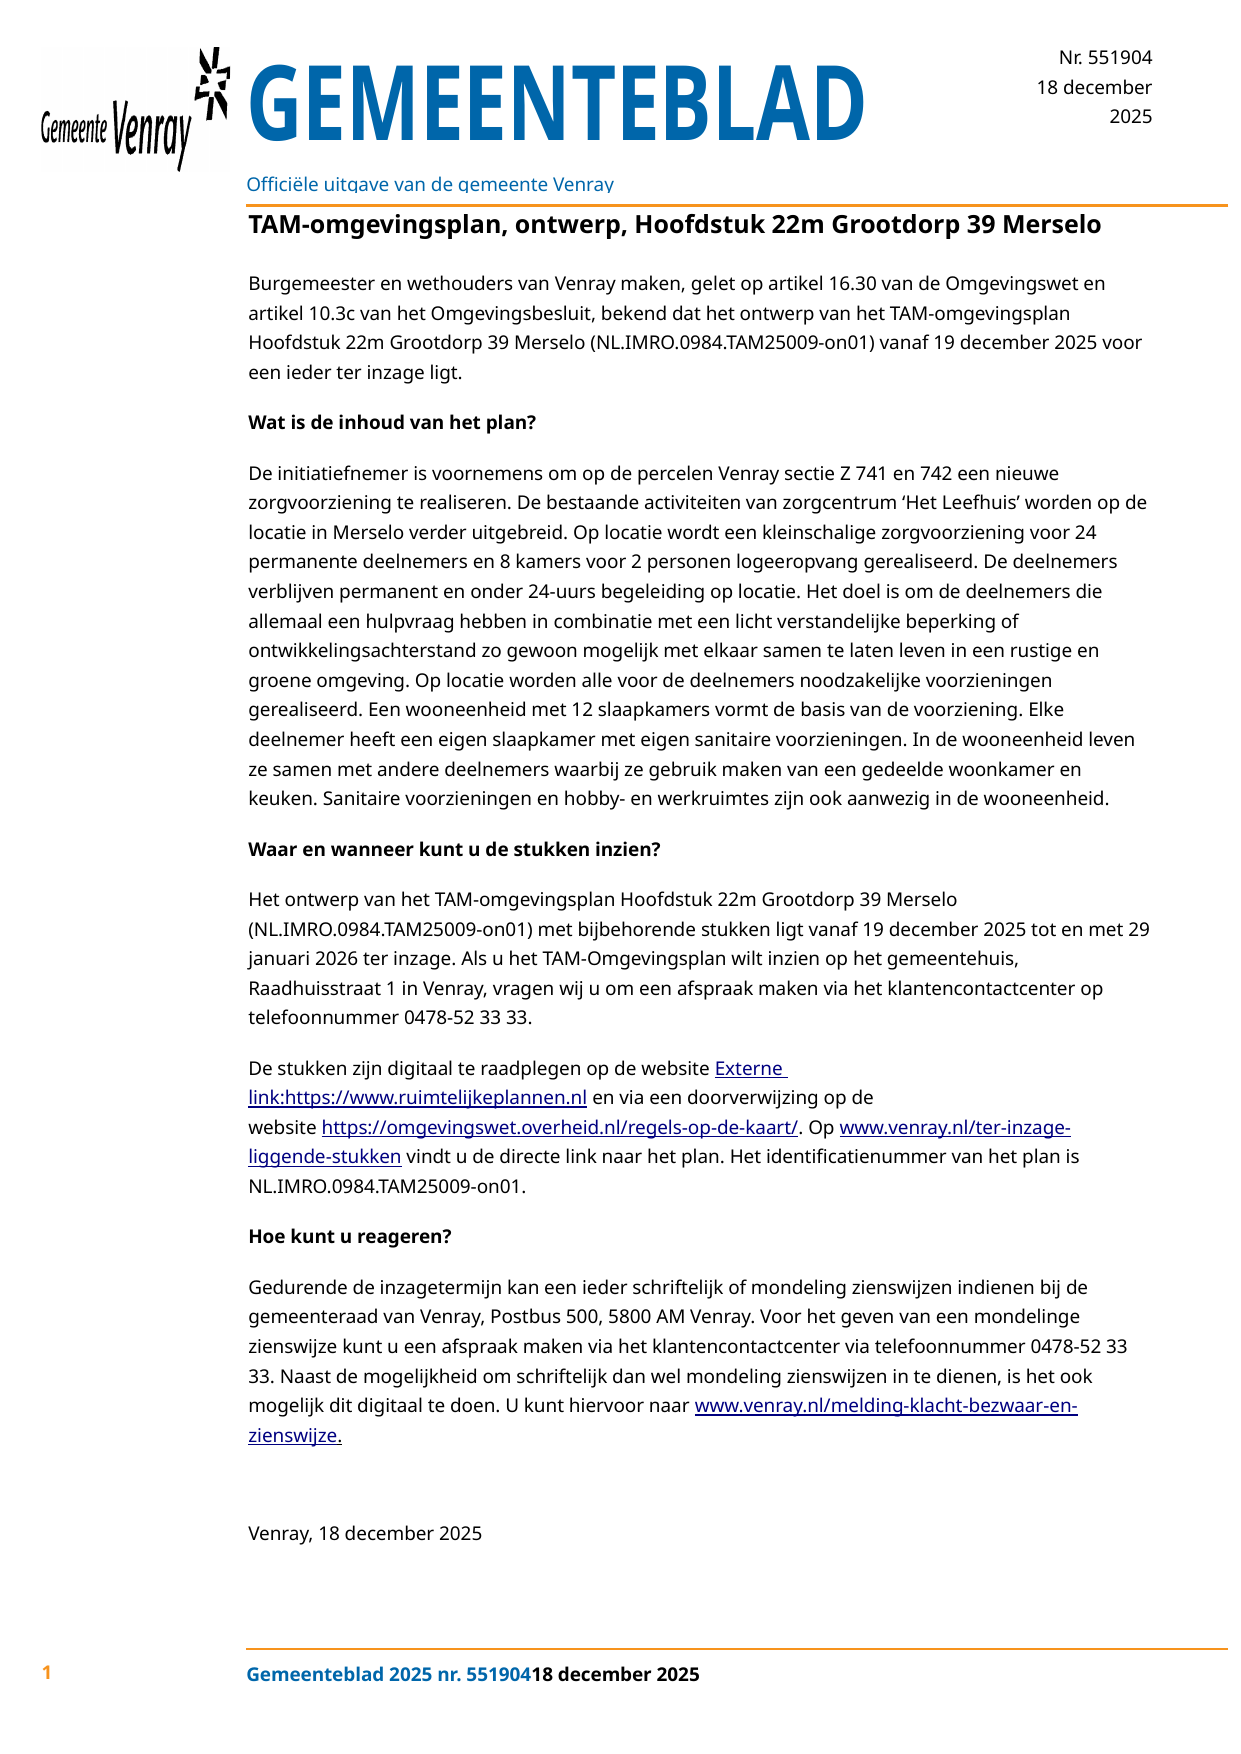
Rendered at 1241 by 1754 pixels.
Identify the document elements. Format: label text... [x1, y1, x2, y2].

text Gedurende de inzagetermijn kan een ieder schriftelijk of mondeling zienswijzen indienen bij de gemeenteraad van Venray, Postbus 500, 5800 AM Venray. Voor het geven van een mondelinge zienswijze kunt u een afspraak maken via het klantencontactcenter via telefoonnummer 0478-52 33 33. Naast de mogelijkheid om schriftelijk dan wel mondeling zienswijzen in te dienen, is het ook mogelijk dit digitaal te doen. U kunt hiervoor naar www.venray.nl/melding-klacht-bezwaar-en-zienswijze. [248, 1274, 1152, 1448]
text Het ontwerp van het TAM-omgevingsplan Hoofdstuk 22m Grootdorp 39 Merselo (NL.IMRO.0984.TAM25009-on01) met bijbehorende stukken ligt vanaf 19 december 2025 tot en met 29 januari 2026 ter inzage. Als u het TAM-Omgevingsplan wilt inzien op het gemeentehuis, Raadhuisstraat 1 in Venray, vragen wij u om een afspraak maken via het klantencontactcenter op telefoonnummer 0478-52 33 33. [248, 886, 1152, 1030]
picture [41, 47, 231, 172]
text Waar en wanneer kunt u de stukken inzien? [248, 836, 1152, 861]
text Wat is de inhoud van het plan? [248, 409, 1152, 435]
text Venray, 18 december 2025 [248, 1520, 1152, 1546]
text De initiatiefnemer is voornemens om op de percelen Venray sectie Z 741 en 742 een nieuwe zorgvoorziening te realiseren. De bestaande activiteiten van zorgcentrum ‘Het Leefhuis’ worden op de locatie in Merselo verder uitgebreid. Op locatie wordt een kleinschalige zorgvoorziening voor 24 permanente deelnemers en 8 kamers voor 2 personen logeeropvang gerealiseerd. De deelnemers verblijven permanent en onder 24-uurs begeleiding op locatie. Het doel is om de deelnemers die allemaal een hulpvraag hebben in combinatie met een licht verstandelijke beperking of ontwikkelingsachterstand zo gewoon mogelijk met elkaar samen te laten leven in een rustige en groene omgeving. Op locatie worden alle voor de deelnemers noodzakelijke voorzieningen gerealiseerd. Een wooneenheid met 12 slaapkamers vormt de basis van de voorziening. Elke deelnemer heeft een eigen slaapkamer met eigen sanitaire voorzieningen. In de wooneenheid leven ze samen met andere deelnemers waarbij ze gebruik maken van een gedeelde woonkamer en keuken. Sanitaire voorzieningen en hobby- en werkruimtes zijn ook aanwezig in de wooneenheid. [248, 460, 1152, 811]
text Hoe kunt u reageren? [248, 1224, 1152, 1249]
text Burgemeester en wethouders van Venray maken, gelet op artikel 16.30 van de Omgevingswet en artikel 10.3c van het Omgevingsbesluit, bekend dat het ontwerp van het TAM-omgevingsplan Hoofdstuk 22m Grootdorp 39 Merselo (NL.IMRO.0984.TAM25009-on01) vanaf 19 december 2025 voor een ieder ter inzage ligt. [248, 270, 1152, 385]
text TAM-omgevingsplan, ontwerp, Hoofdstuk 22m Grootdorp 39 Merselo [248, 207, 1152, 241]
text De stukken zijn digitaal te raadplegen op de website Externe link:https://www.ruimtelijkeplannen.nl en via een doorverwijzing op de website https://omgevingswet.overheid.nl/regels-op-de-kaart/. Op www.venray.nl/ter-inzage-liggende-stukken vindt u de directe link naar het plan. Het identificatienummer van het plan is NL.IMRO.0984.TAM25009-on01. [248, 1055, 1152, 1199]
